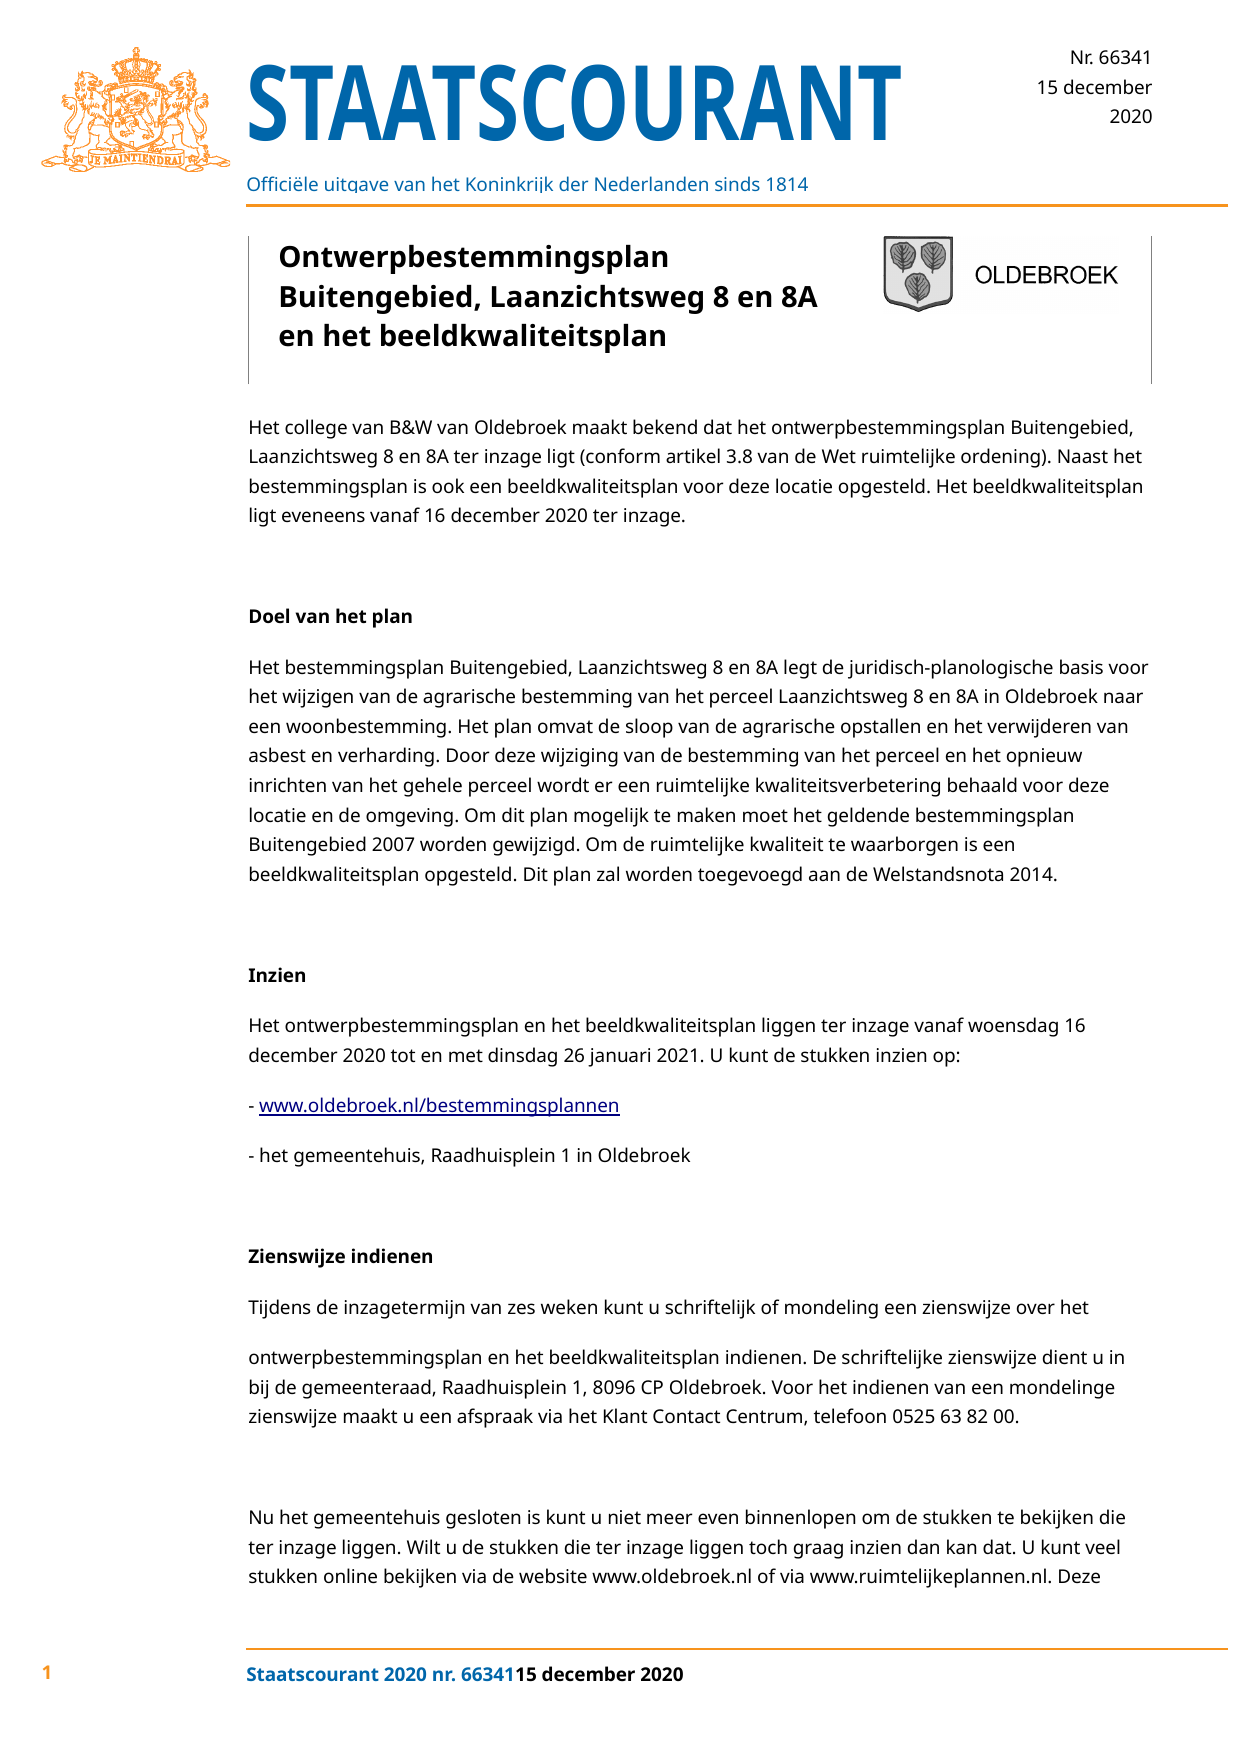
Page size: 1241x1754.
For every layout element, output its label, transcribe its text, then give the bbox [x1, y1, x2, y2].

text Tijdens de inzagetermijn van zes weken kunt u schriftelijk of mondeling een zienswijze over het [248, 1294, 1152, 1320]
text Het ontwerpbestemmingsplan en het beeldkwaliteitsplan liggen ter inzage vanaf woensdag 16 december 2020 tot en met dinsdag 26 januari 2021. U kunt de stukken inzien op: [248, 1012, 1152, 1068]
text Zienswijze indienen [248, 1243, 1152, 1269]
text Nu het gemeentehuis gesloten is kunt u niet meer even binnenlopen om de stukken te bekijken die ter inzage liggen. Wilt u de stukken die ter inzage liggen toch graag inzien dan kan dat. U kunt veel stukken online bekijken via de website www.oldebroek.nl of via www.ruimtelijkeplannen.nl. Deze [248, 1504, 1152, 1589]
text Het bestemmingsplan Buitengebied, Laanzichtsweg 8 en 8A legt de juridisch-planologische basis voor het wijzigen van de agrarische bestemming van het perceel Laanzichtsweg 8 en 8A in Oldebroek naar een woonbestemming. Het plan omvat de sloop van de agrarische opstallen en het verwijderen van asbest en verharding. Door deze wijziging van de bestemming van het perceel en het opnieuw inrichten van het gehele perceel wordt er een ruimtelijke kwaliteitsverbetering behaald voor deze locatie en de omgeving. Om dit plan mogelijk te maken moet het geldende bestemmingsplan Buitengebied 2007 worden gewijzigd. Om de ruimtelijke kwaliteit te waarborgen is een beeldkwaliteitsplan opgesteld. Dit plan zal worden toegevoegd aan de Welstandsnota 2014. [248, 654, 1152, 887]
text Doel van het plan [248, 603, 1152, 629]
table_header Ontwerpbestemmingsplan Buitengebied, Laanzichtsweg 8 en 8A en het beeldkwaliteitsplan [249, 236, 850, 384]
table_header [850, 236, 1151, 384]
text - www.oldebroek.nl/bestemmingsplannen [248, 1092, 1152, 1118]
picture [882, 236, 1119, 314]
text Het college van B&W van Oldebroek maakt bekend dat het ontwerpbestemmingsplan Buitengebied, Laanzichtsweg 8 en 8A ter inzage ligt (conform artikel 3.8 van de Wet ruimtelijke ordening). Naast het bestemmingsplan is ook een beeldkwaliteitsplan voor deze locatie opgesteld. Het beeldkwaliteitsplan ligt eveneens vanaf 16 december 2020 ter inzage. [248, 414, 1152, 528]
picture [41, 47, 231, 172]
text Inzien [248, 962, 1152, 988]
text - het gemeentehuis, Raadhuisplein 1 in Oldebroek [248, 1143, 1152, 1168]
text ontwerpbestemmingsplan en het beeldkwaliteitsplan indienen. De schriftelijke zienswijze dient u in bij de gemeenteraad, Raadhuisplein 1, 8096 CP Oldebroek. Voor het indienen van een mondelinge zienswijze maakt u een afspraak via het Klant Contact Centrum, telefoon 0525 63 82 00. [248, 1344, 1152, 1429]
